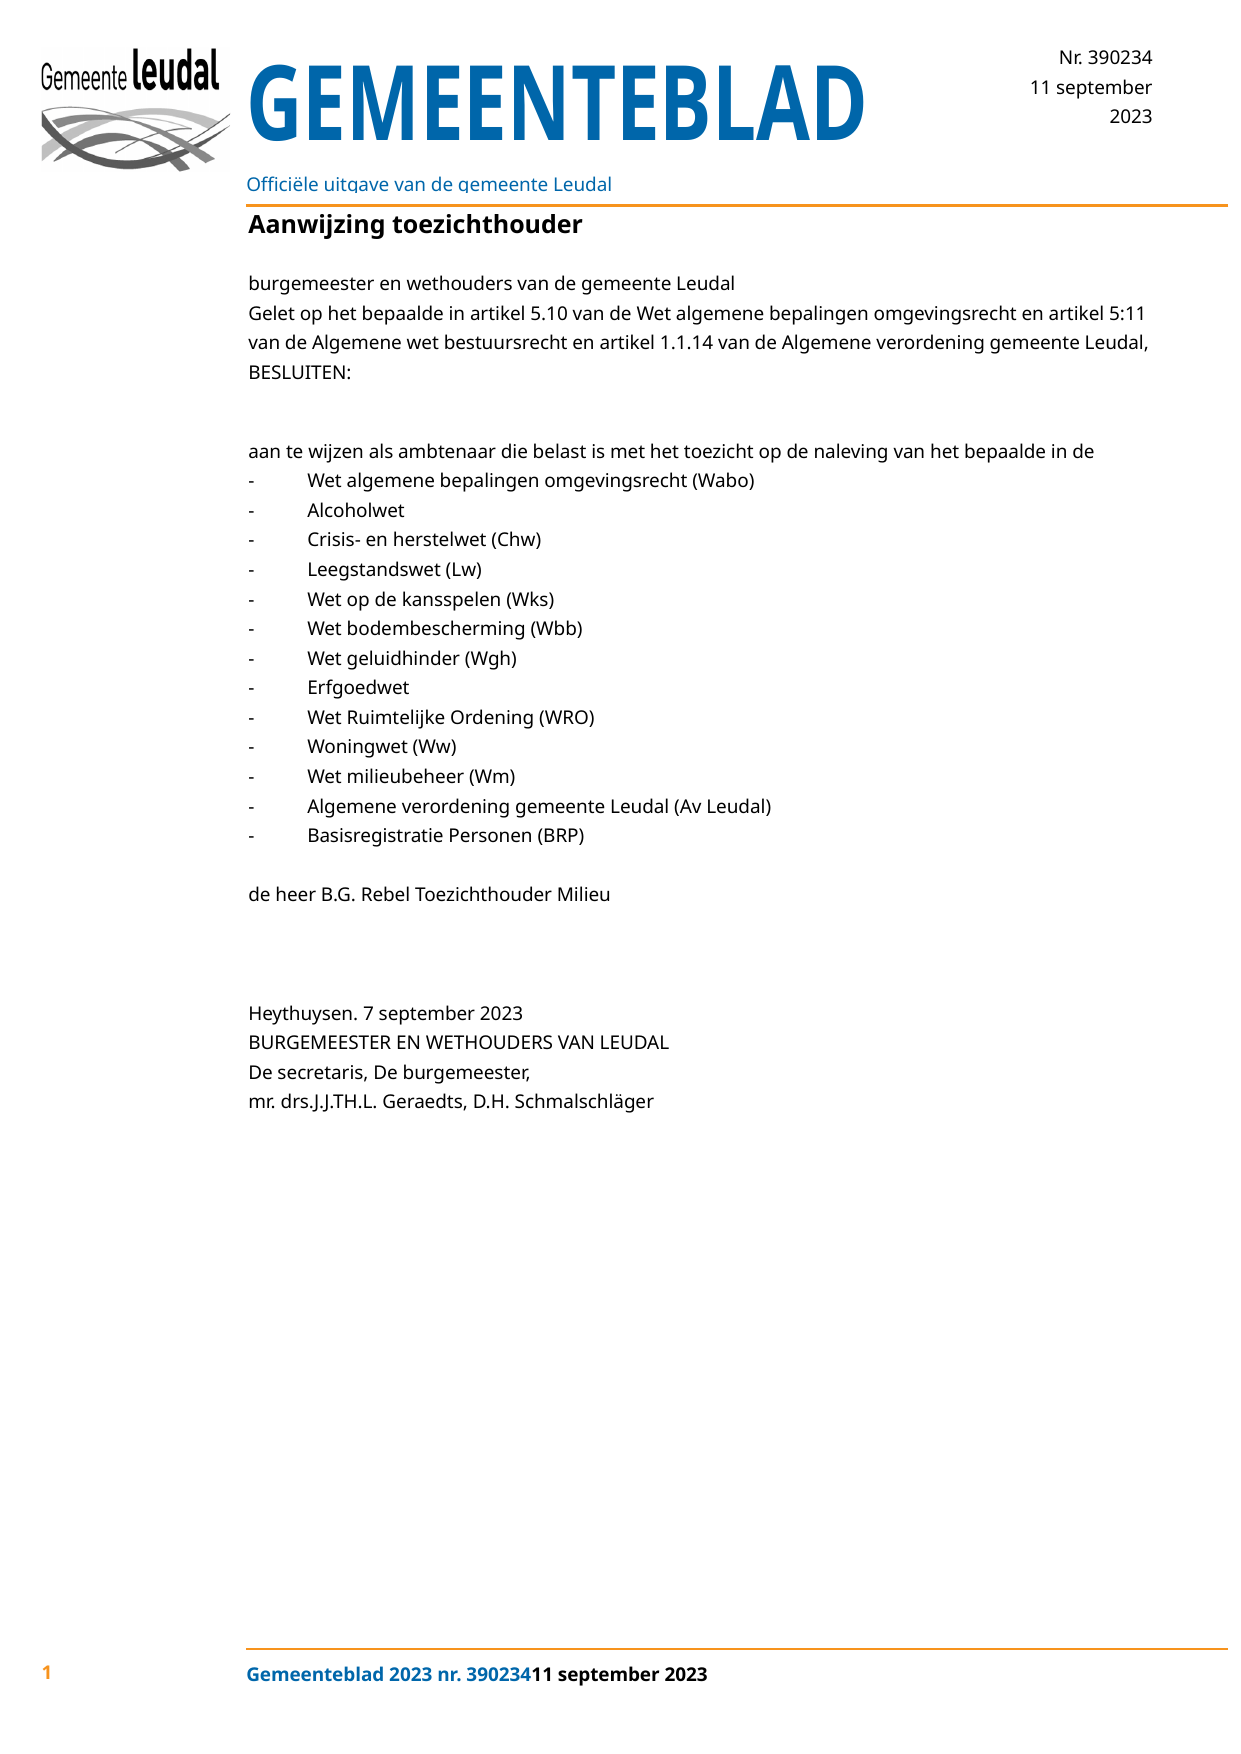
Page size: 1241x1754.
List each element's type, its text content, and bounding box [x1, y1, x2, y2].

list Wet algemene bepalingen omgevingsrecht (Wabo) [248, 467, 1152, 493]
text Heythuysen. 7 september 2023 [248, 1000, 1152, 1026]
picture [41, 47, 231, 172]
text BURGEMEESTER EN WETHOUDERS VAN LEUDAL [248, 1029, 1152, 1055]
text De secretaris, De burgemeester, [248, 1059, 1152, 1085]
list Wet op de kansspelen (Wks) [248, 586, 1152, 612]
list Wet bodembescherming (Wbb) [248, 615, 1152, 641]
list Wet milieubeheer (Wm) [248, 763, 1152, 789]
list Crisis- en herstelwet (Chw) [248, 527, 1152, 552]
text Gelet op het bepaalde in artikel 5.10 van de Wet algemene bepalingen omgevingsrecht en artikel 5:11 van de Algemene wet bestuursrecht en artikel 1.1.14 van de Algemene verordening gemeente Leudal, [248, 300, 1152, 355]
text BESLUITEN: [248, 359, 1152, 385]
list Alcoholwet [248, 497, 1152, 523]
list Leegstandswet (Lw) [248, 556, 1152, 582]
list Erfgoedwet [248, 674, 1152, 700]
text mr. drs.J.J.TH.L. Geraedts, D.H. Schmalschläger [248, 1089, 1152, 1114]
list Algemene verordening gemeente Leudal (Av Leudal) [248, 793, 1152, 819]
text aan te wijzen als ambtenaar die belast is met het toezicht op de naleving van het bepaalde in de [248, 438, 1152, 464]
text burgemeester en wethouders van de gemeente Leudal [248, 270, 1152, 296]
list Wet geluidhinder (Wgh) [248, 645, 1152, 671]
text de heer B.G. Rebel Toezichthouder Milieu [248, 882, 1152, 907]
text Aanwijzing toezichthouder [248, 207, 1152, 241]
list Wet Ruimtelijke Ordening (WRO) [248, 704, 1152, 730]
list Woningwet (Ww) [248, 734, 1152, 759]
list Basisregistratie Personen (BRP) [248, 822, 1152, 848]
